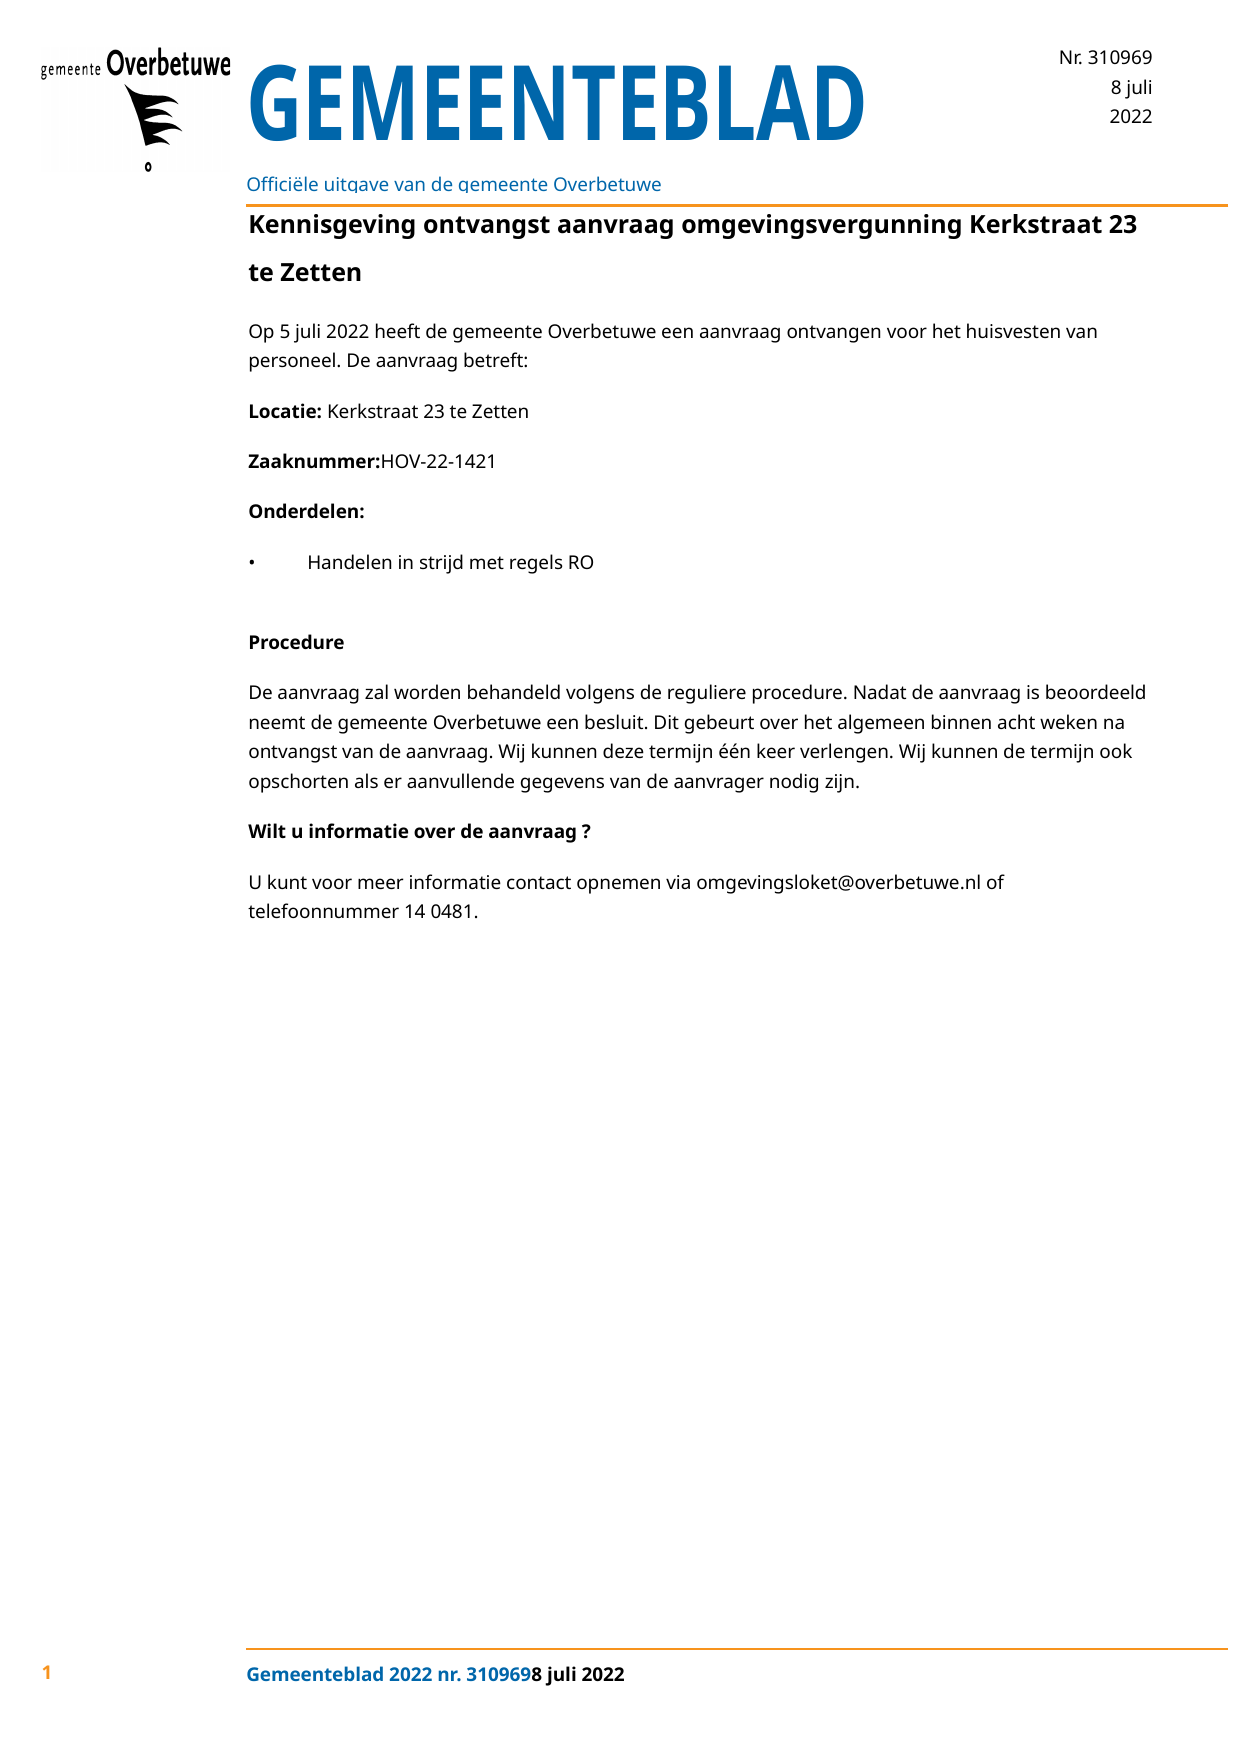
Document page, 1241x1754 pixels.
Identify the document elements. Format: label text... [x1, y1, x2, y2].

text Locatie: Kerkstraat 23 te Zetten [248, 398, 1152, 424]
list Handelen in strijd met regels RO [248, 549, 1152, 575]
text Kennisgeving ontvangst aanvraag omgevingsvergunning Kerkstraat 23 te Zetten [248, 207, 1152, 288]
text Op 5 juli 2022 heeft de gemeente Overbetuwe een aanvraag ontvangen voor het huisvesten van personeel. De aanvraag betreft: [248, 318, 1152, 373]
text Zaaknummer:HOV-22-1421 [248, 448, 1152, 474]
picture [41, 47, 231, 172]
text Procedure [248, 629, 1152, 655]
text U kunt voor meer informatie contact opnemen via omgevingsloket@overbetuwe.nl of telefoonnummer 14 0481. [248, 869, 1152, 924]
text De aanvraag zal worden behandeld volgens de reguliere procedure. Nadat de aanvraag is beoordeeld neemt de gemeente Overbetuwe een besluit. Dit gebeurt over het algemeen binnen acht weken na ontvangst van de aanvraag. Wij kunnen deze termijn één keer verlengen. Wij kunnen de termijn ook opschorten als er aanvullende gegevens van de aanvrager nodig zijn. [248, 679, 1152, 794]
text Wilt u informatie over de aanvraag ? [248, 819, 1152, 844]
text Onderdelen: [248, 499, 1152, 524]
